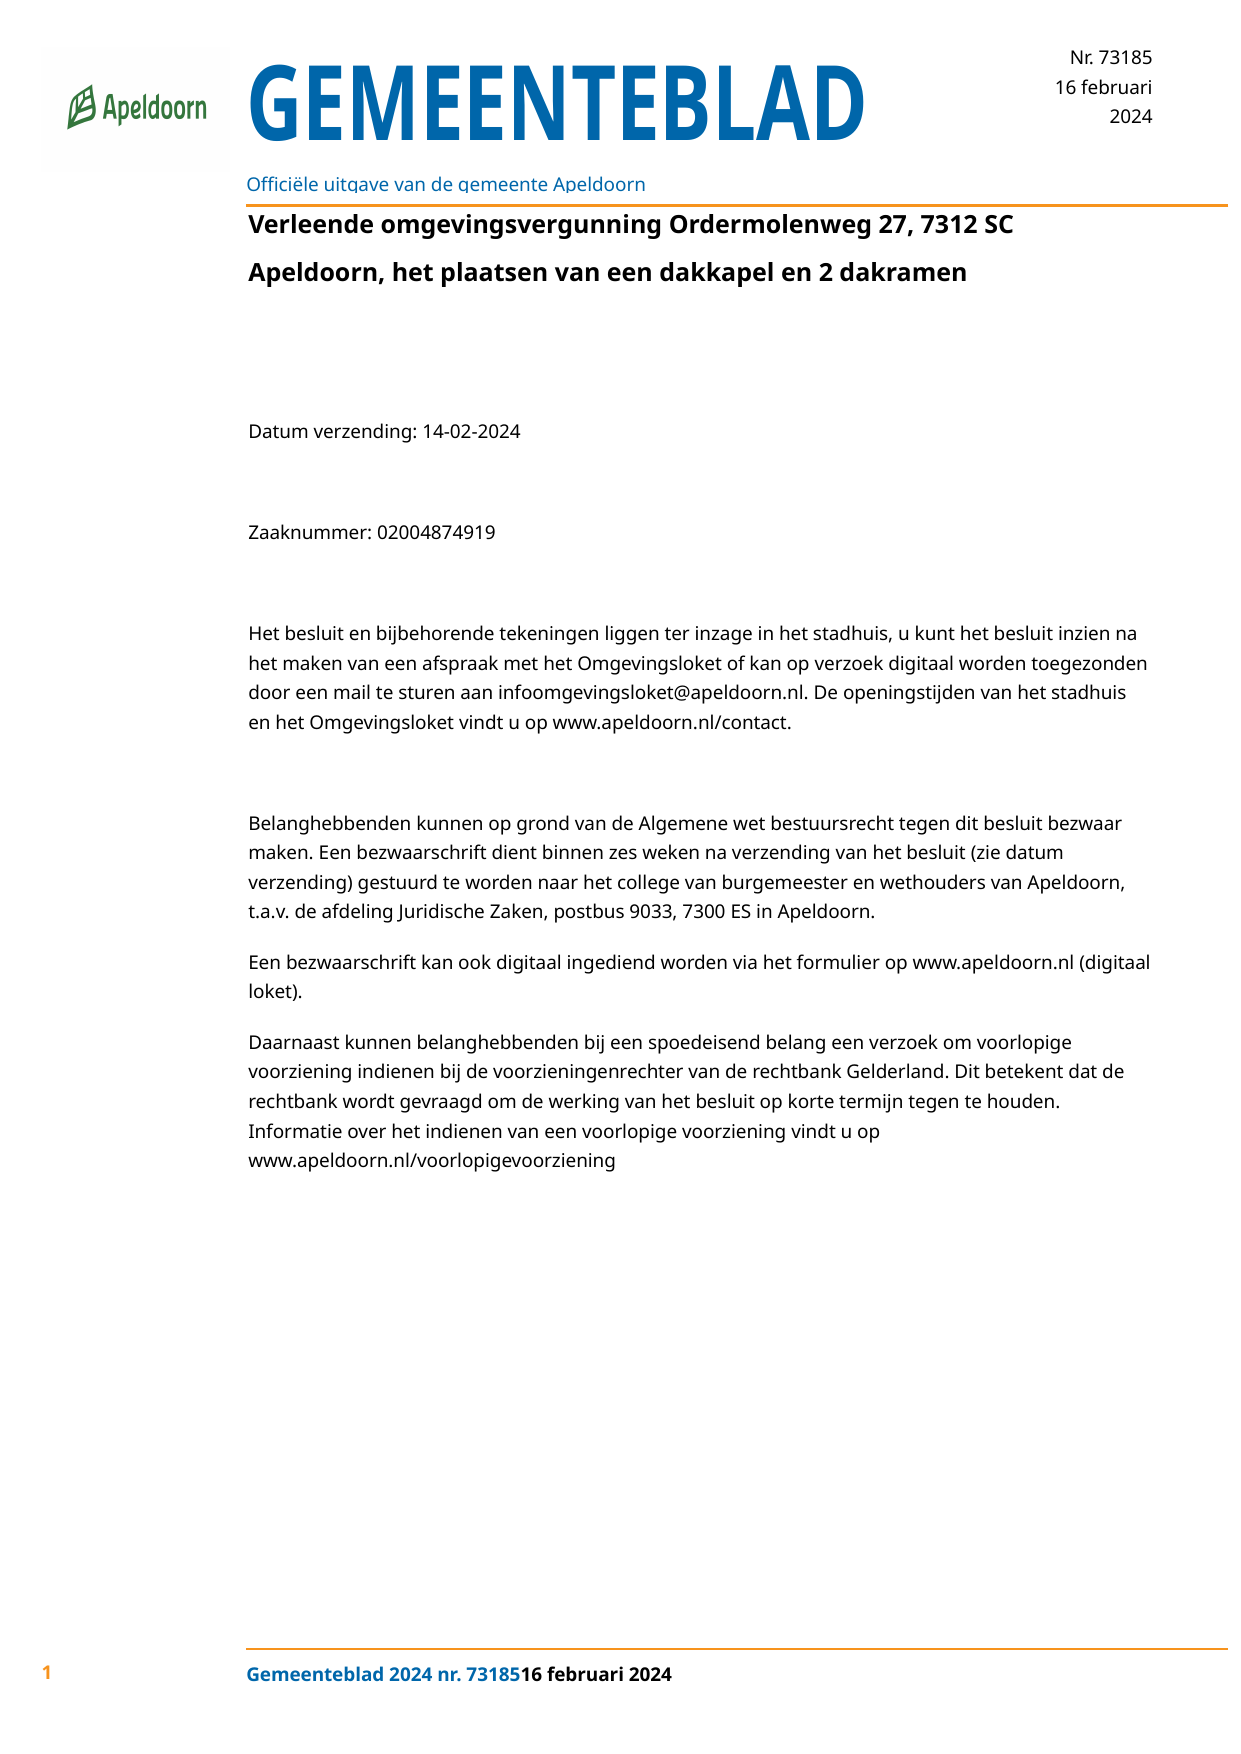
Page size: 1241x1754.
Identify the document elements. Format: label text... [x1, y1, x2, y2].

text Een bezwaarschrift kan ook digitaal ingediend worden via het formulier op www.apeldoorn.nl (digitaal loket). [248, 949, 1152, 1004]
text Het besluit en bijbehorende tekeningen liggen ter inzage in het stadhuis, u kunt het besluit inzien na het maken van een afspraak met het Omgevingsloket of kan op verzoek digitaal worden toegezonden door een mail te sturen aan infoomgevingsloket@apeldoorn.nl. De openingstijden van het stadhuis en het Omgevingsloket vindt u op www.apeldoorn.nl/contact. [248, 620, 1152, 735]
text Datum verzending: 14-02-2024 [248, 419, 1152, 444]
text Verleende omgevingsvergunning Ordermolenweg 27, 7312 SC Apeldoorn, het plaatsen van een dakkapel en 2 dakramen [248, 207, 1152, 288]
text Zaaknummer: 02004874919 [248, 519, 1152, 545]
picture [41, 47, 231, 172]
text Daarnaast kunnen belanghebbenden bij een spoedeisend belang een verzoek om voorlopige voorziening indienen bij de voorzieningenrechter van de rechtbank Gelderland. Dit betekent dat de rechtbank wordt gevraagd om de werking van het besluit op korte termijn tegen te houden. Informatie over het indienen van een voorlopige voorziening vindt u op www.apeldoorn.nl/voorlopigevoorziening [248, 1029, 1152, 1173]
text Belanghebbenden kunnen op grond van de Algemene wet bestuursrecht tegen dit besluit bezwaar maken. Een bezwaarschrift dient binnen zes weken na verzending van het besluit (zie datum verzending) gestuurd te worden naar het college van burgemeester en wethouders van Apeldoorn, t.a.v. de afdeling Juridische Zaken, postbus 9033, 7300 ES in Apeldoorn. [248, 810, 1152, 924]
